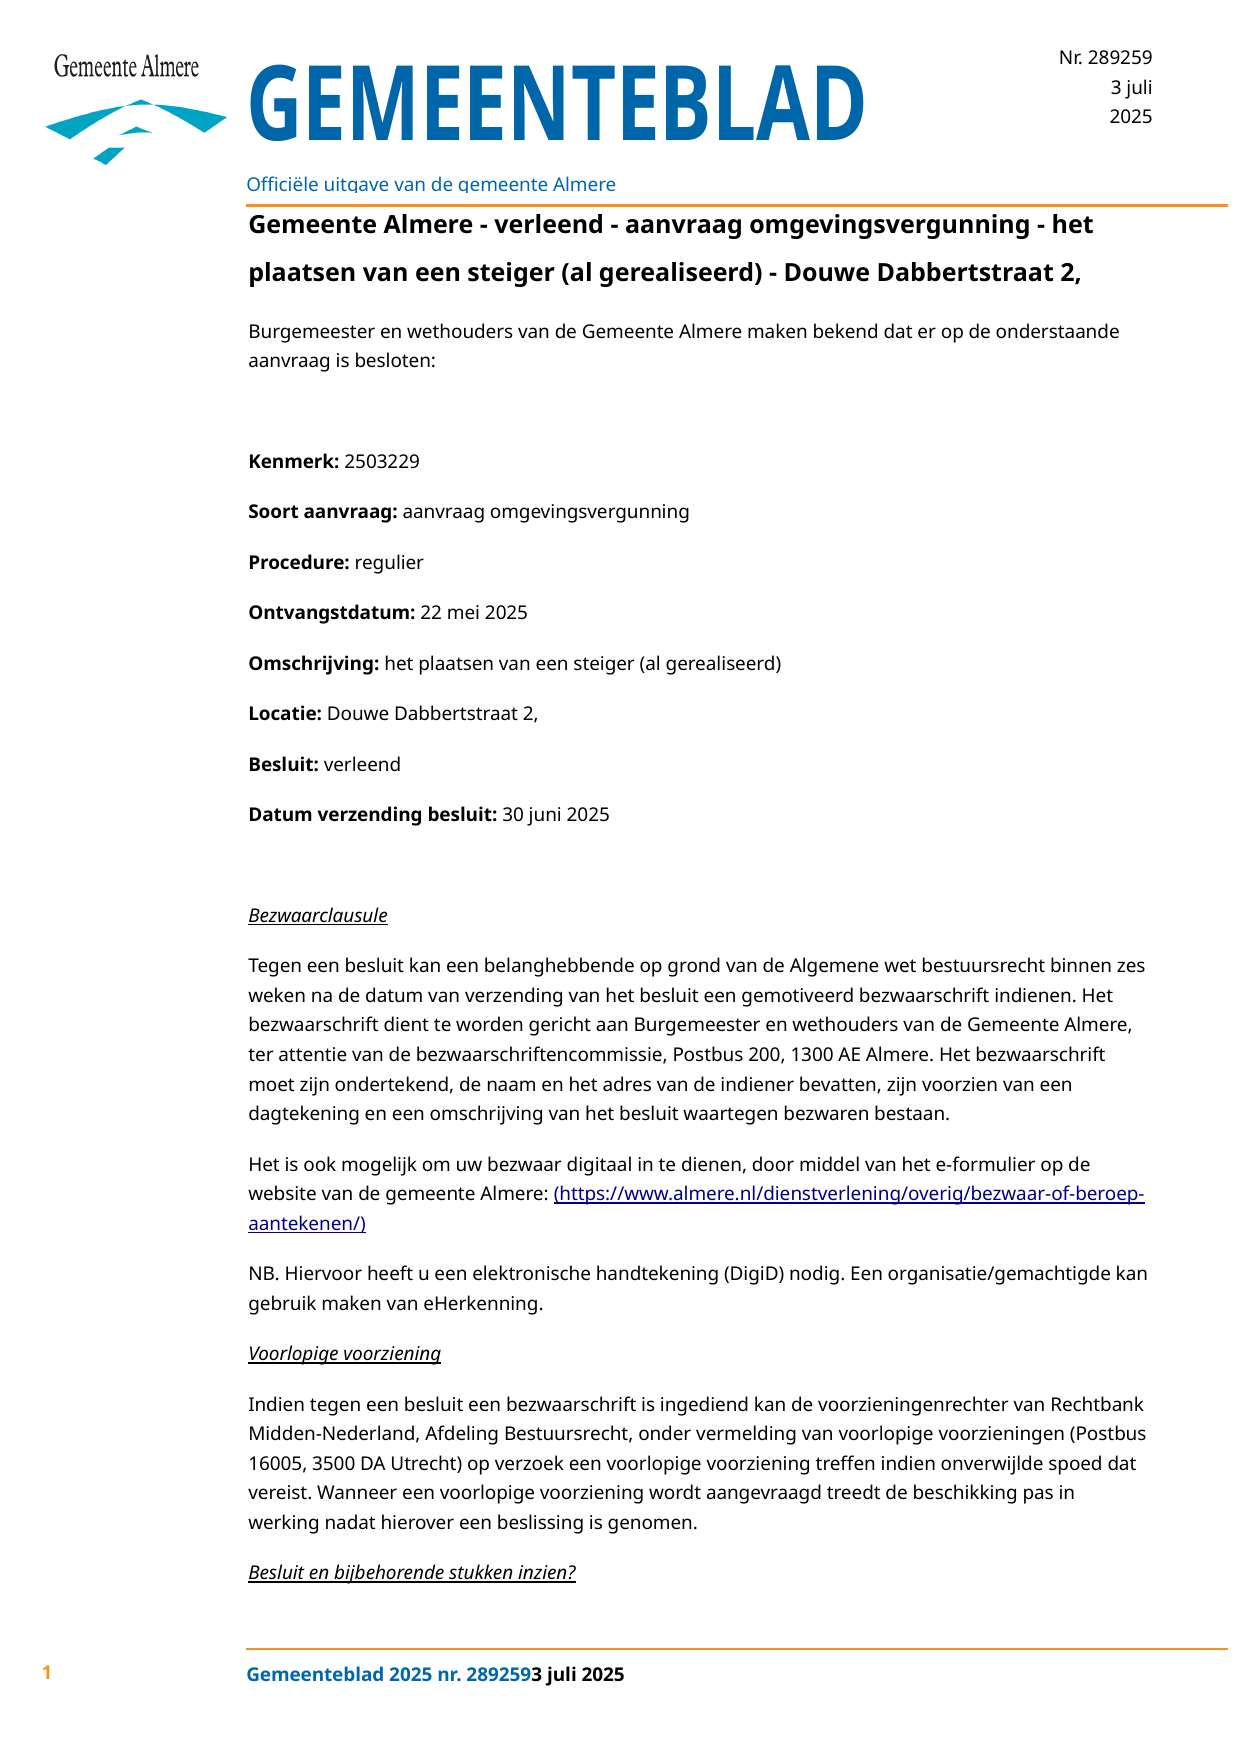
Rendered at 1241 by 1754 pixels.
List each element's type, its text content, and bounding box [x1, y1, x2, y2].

text Burgemeester en wethouders van de Gemeente Almere maken bekend dat er op de onderstaande aanvraag is besloten: [248, 318, 1152, 373]
text Omschrijving: het plaatsen van een steiger (al gerealiseerd) [248, 650, 1152, 676]
text Gemeente Almere - verleend - aanvraag omgevingsvergunning - het plaatsen van een steiger (al gerealiseerd) - Douwe Dabbertstraat 2, [248, 207, 1152, 288]
text Bezwaarclausule [248, 902, 1152, 928]
text Voorlopige voorziening [248, 1340, 1152, 1366]
text Locatie: Douwe Dabbertstraat 2, [248, 700, 1152, 726]
text Datum verzending besluit: 30 juni 2025 [248, 801, 1152, 827]
picture [41, 47, 231, 172]
text Besluit: verleend [248, 751, 1152, 777]
text Besluit en bijbehorende stukken inzien? [248, 1559, 1152, 1585]
text Soort aanvraag: aanvraag omgevingsvergunning [248, 499, 1152, 524]
text Procedure: regulier [248, 549, 1152, 575]
text Ontvangstdatum: 22 mei 2025 [248, 599, 1152, 625]
text Het is ook mogelijk om uw bezwaar digitaal in te dienen, door middel van het e-formulier op de website van de gemeente Almere: (https://www.almere.nl/dienstverlening/overig/bezwaar-of-beroep-aantekenen/) [248, 1151, 1152, 1236]
text Kenmerk: 2503229 [248, 448, 1152, 474]
text Tegen een besluit kan een belanghebbende op grond van de Algemene wet bestuursrecht binnen zes weken na de datum van verzending van het besluit een gemotiveerd bezwaarschrift indienen. Het bezwaarschrift dient te worden gericht aan Burgemeester en wethouders van de Gemeente Almere, ter attentie van de bezwaarschriftencommissie, Postbus 200, 1300 AE Almere. Het bezwaarschrift moet zijn ondertekend, de naam en het adres van de indiener bevatten, zijn voorzien van een dagtekening en een omschrijving van het besluit waartegen bezwaren bestaan. [248, 952, 1152, 1126]
text NB. Hiervoor heeft u een elektronische handtekening (DigiD) nodig. Een organisatie/gemachtigde kan gebruik maken van eHerkenning. [248, 1260, 1152, 1316]
text Indien tegen een besluit een bezwaarschrift is ingediend kan de voorzieningenrechter van Rechtbank Midden-Nederland, Afdeling Bestuursrecht, onder vermelding van voorlopige voorzieningen (Postbus 16005, 3500 DA Utrecht) op verzoek een voorlopige voorziening treffen indien onverwijlde spoed dat vereist. Wanneer een voorlopige voorziening wordt aangevraagd treedt de beschikking pas in werking nadat hierover een beslissing is genomen. [248, 1391, 1152, 1535]
